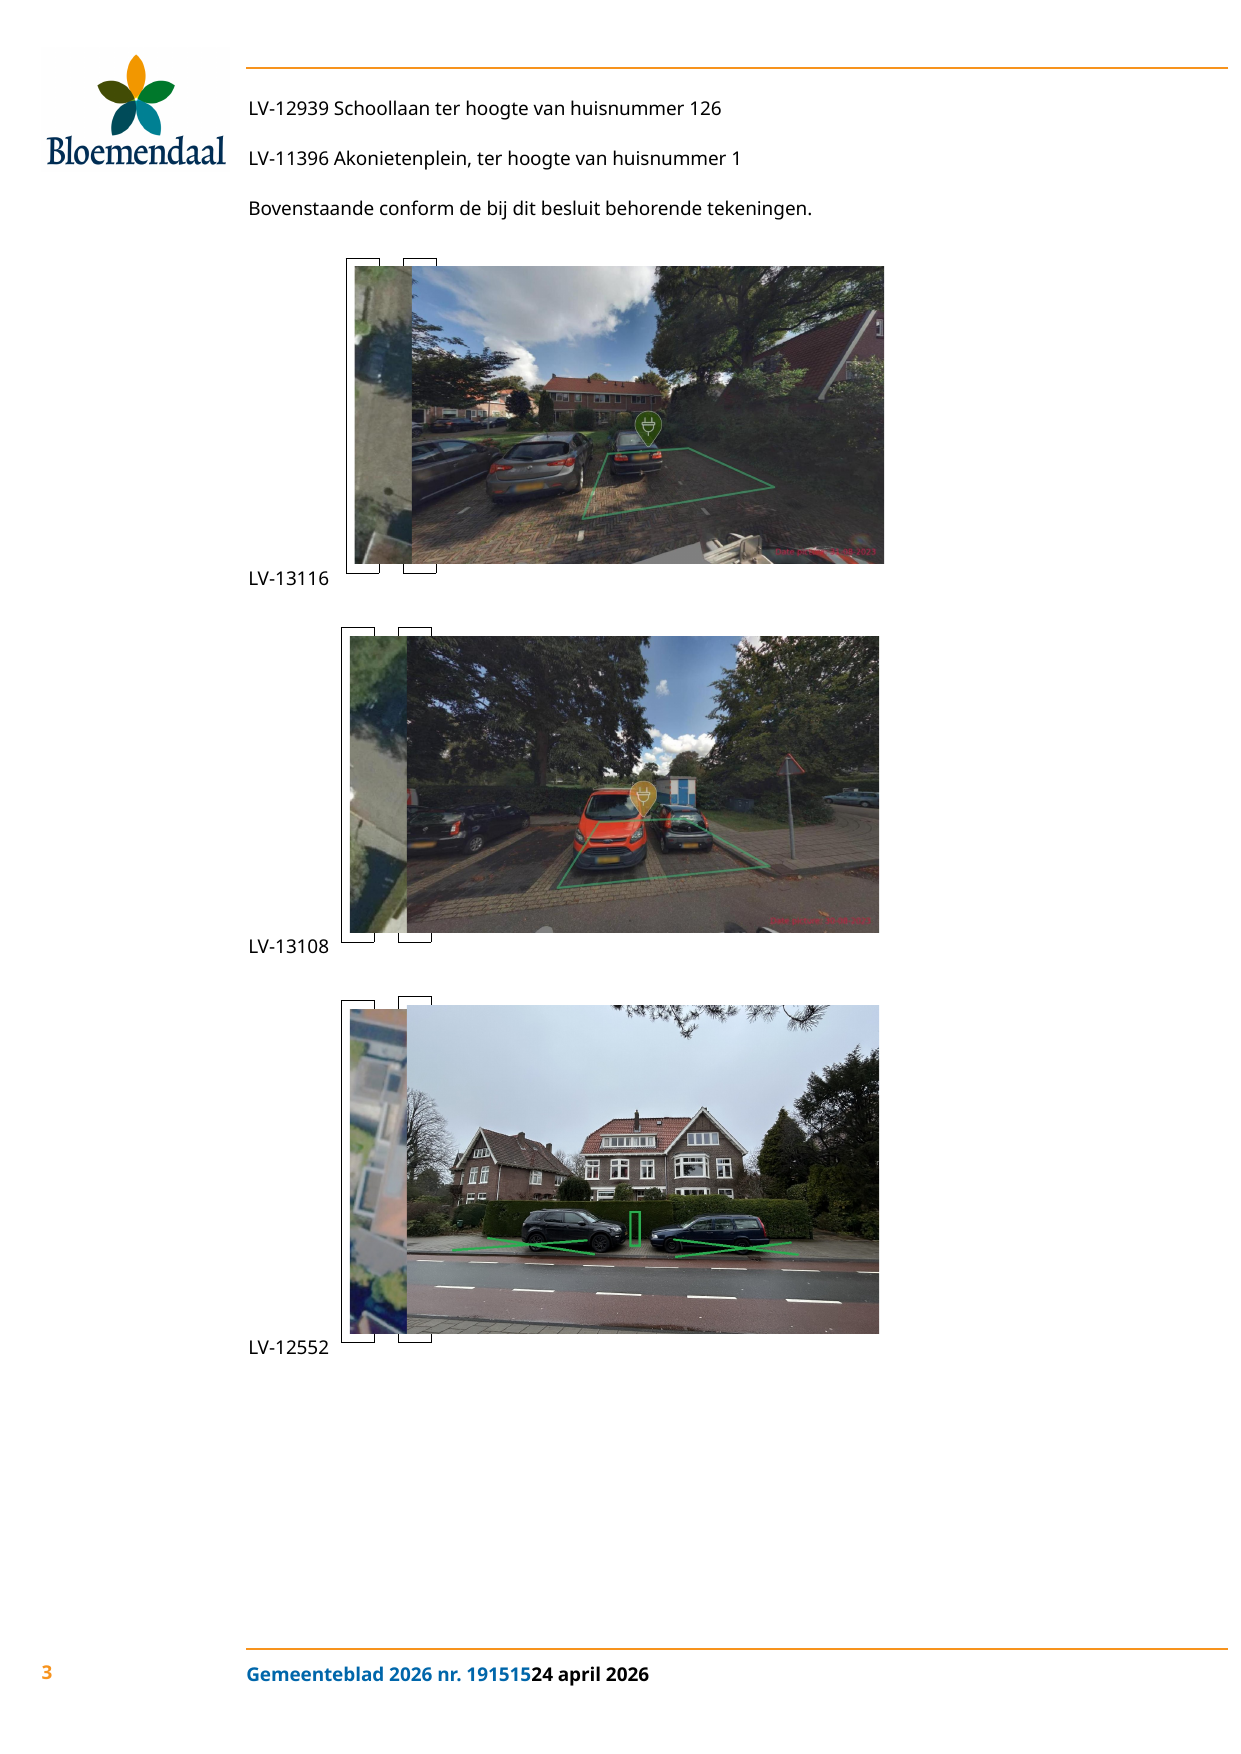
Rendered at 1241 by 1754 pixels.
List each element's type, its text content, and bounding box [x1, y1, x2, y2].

picture [354, 266, 885, 564]
text LV-11396 Akonietenplein, ter hoogte van huisnummer 1 [248, 145, 1152, 171]
text LV-12939 Schoollaan ter hoogte van huisnummer 126 [248, 95, 1152, 121]
text Bovenstaande conform de bij dit besluit behorende tekeningen. [248, 196, 1152, 221]
picture [349, 636, 880, 933]
text LV-12552 [248, 984, 1152, 1360]
picture [349, 1005, 880, 1334]
picture [41, 47, 231, 172]
text LV-13116 [248, 246, 1152, 590]
text LV-13108 [248, 615, 1152, 959]
